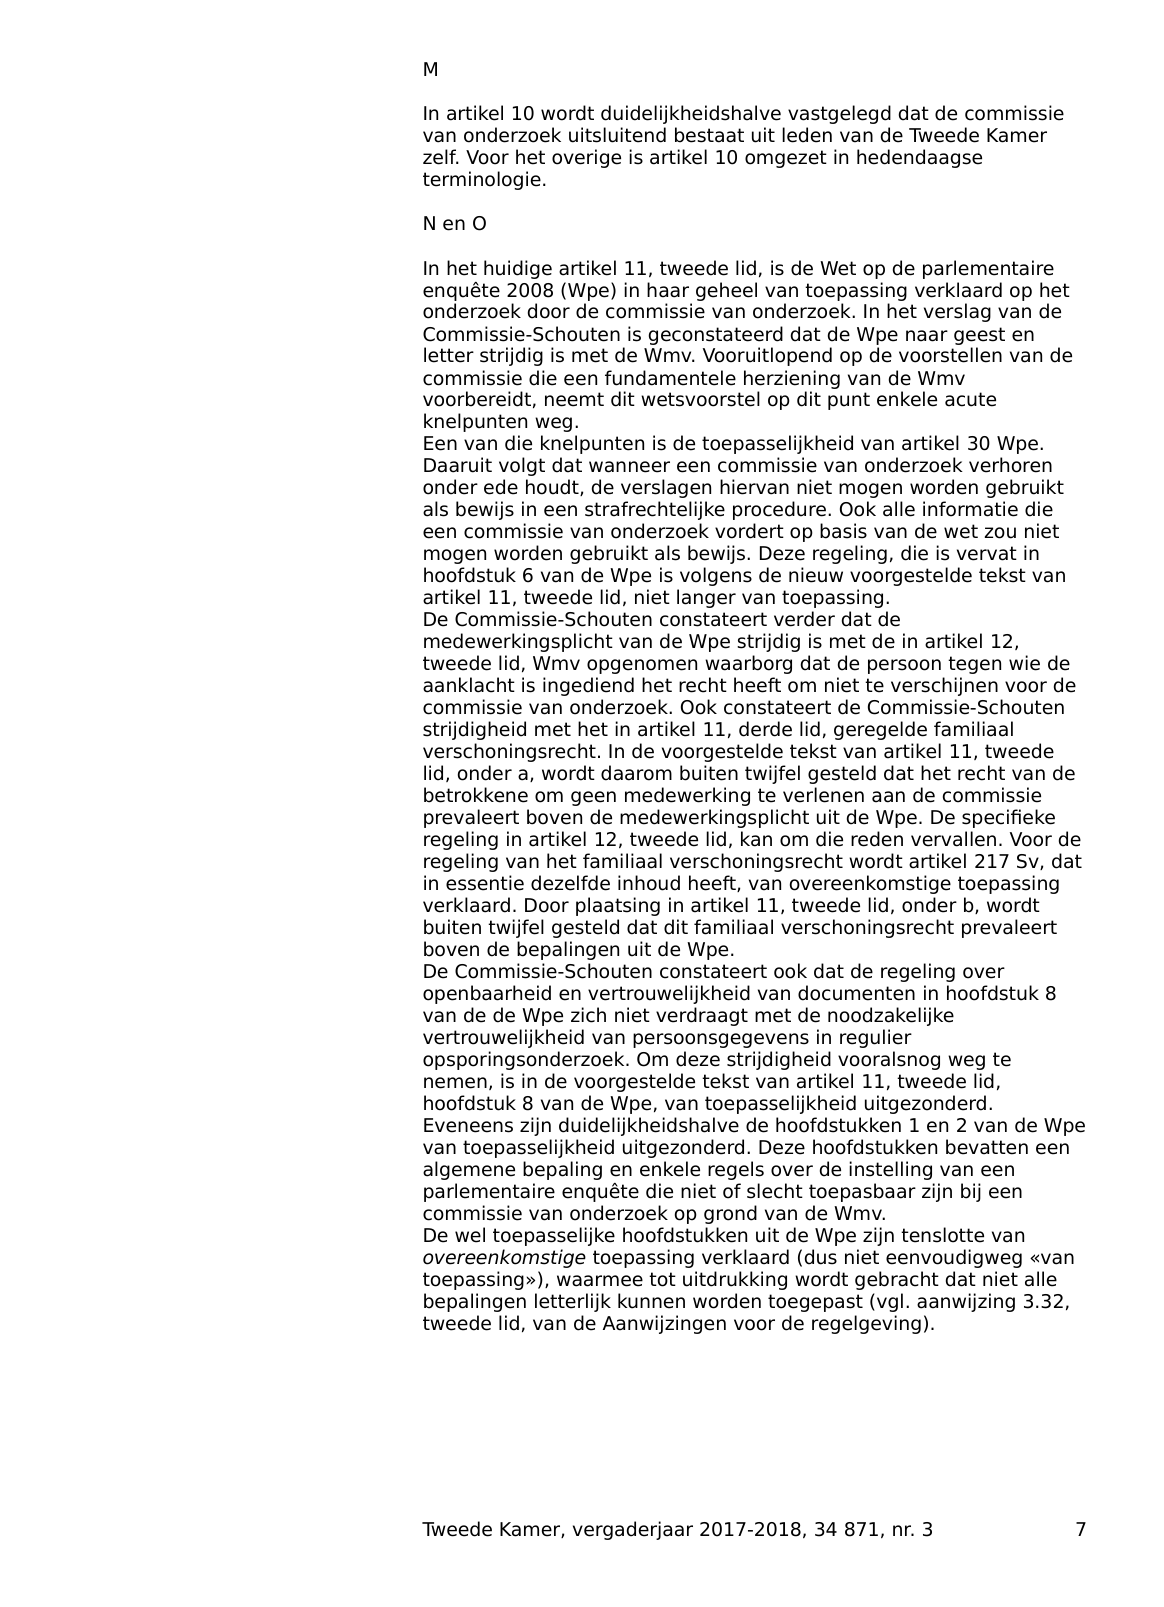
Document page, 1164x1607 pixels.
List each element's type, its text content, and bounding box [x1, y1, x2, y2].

subtitle M [422, 59, 1087, 81]
subtitle N en O [422, 213, 1087, 235]
text De Commissie-Schouten constateert ook dat de regeling over openbaarheid en vertrouwelijkheid van documenten in hoofdstuk 8 van de de Wpe zich niet verdraagt met de noodzakelijke vertrouwelijkheid van persoonsgegevens in regulier opsporingsonderzoek. Om deze strijdigheid vooralsnog weg te nemen, is in de voorgestelde tekst van artikel 11, tweede lid, hoofdstuk 8 van de Wpe, van toepasselijkheid uitgezonderd. [422, 961, 1087, 1115]
text In artikel 10 wordt duidelijkheidshalve vastgelegd dat de commissie van onderzoek uitsluitend bestaat uit leden van de Tweede Kamer zelf. Voor het overige is artikel 10 omgezet in hedendaagse terminologie. [422, 103, 1087, 191]
text In het huidige artikel 11, tweede lid, is de Wet op de parlementaire enquête 2008 (Wpe) in haar geheel van toepassing verklaard op het onderzoek door de commissie van onderzoek. In het verslag van de Commissie-Schouten is geconstateerd dat de Wpe naar geest en letter strijdig is met de Wmv. Vooruitlopend op de voorstellen van de commissie die een fundamentele herziening van de Wmv voorbereidt, neemt dit wetsvoorstel op dit punt enkele acute knelpunten weg. [422, 257, 1087, 433]
text Eveneens zijn duidelijkheidshalve de hoofdstukken 1 en 2 van de Wpe van toepasselijkheid uitgezonderd. Deze hoofdstukken bevatten een algemene bepaling en enkele regels over de instelling van een parlementaire enquête die niet of slecht toepasbaar zijn bij een commissie van onderzoek op grond van de Wmv. [422, 1115, 1087, 1224]
text De Commissie-Schouten constateert verder dat de medewerkingsplicht van de Wpe strijdig is met de in artikel 12, tweede lid, Wmv opgenomen waarborg dat de persoon tegen wie de aanklacht is ingediend het recht heeft om niet te verschijnen voor de commissie van onderzoek. Ook constateert de Commissie-Schouten strijdigheid met het in artikel 11, derde lid, geregelde familiaal verschoningsrecht. In de voorgestelde tekst van artikel 11, tweede lid, onder a, wordt daarom buiten twijfel gesteld dat het recht van de betrokkene om geen medewerking te verlenen aan de commissie prevaleert boven de medewerkingsplicht uit de Wpe. De specifieke regeling in artikel 12, tweede lid, kan om die reden vervallen. Voor de regeling van het familiaal verschoningsrecht wordt artikel 217 Sv, dat in essentie dezelfde inhoud heeft, van overeenkomstige toepassing verklaard. Door plaatsing in artikel 11, tweede lid, onder b, wordt buiten twijfel gesteld dat dit familiaal verschoningsrecht prevaleert boven de bepalingen uit de Wpe. [422, 609, 1087, 961]
text Een van die knelpunten is de toepasselijkheid van artikel 30 Wpe. Daaruit volgt dat wanneer een commissie van onderzoek verhoren onder ede houdt, de verslagen hiervan niet mogen worden gebruikt als bewijs in een strafrechtelijke procedure. Ook alle informatie die een commissie van onderzoek vordert op basis van de wet zou niet mogen worden gebruikt als bewijs. Deze regeling, die is vervat in hoofdstuk 6 van de Wpe is volgens de nieuw voorgestelde tekst van artikel 11, tweede lid, niet langer van toepassing. [422, 433, 1087, 609]
text De wel toepasselijke hoofdstukken uit de Wpe zijn tenslotte van overeenkomstige toepassing verklaard (dus niet eenvoudigweg «van toepassing»), waarmee tot uitdrukking wordt gebracht dat niet alle bepalingen letterlijk kunnen worden toegepast (vgl. aanwijzing 3.32, tweede lid, van de Aanwijzingen voor de regelgeving). [422, 1224, 1087, 1334]
